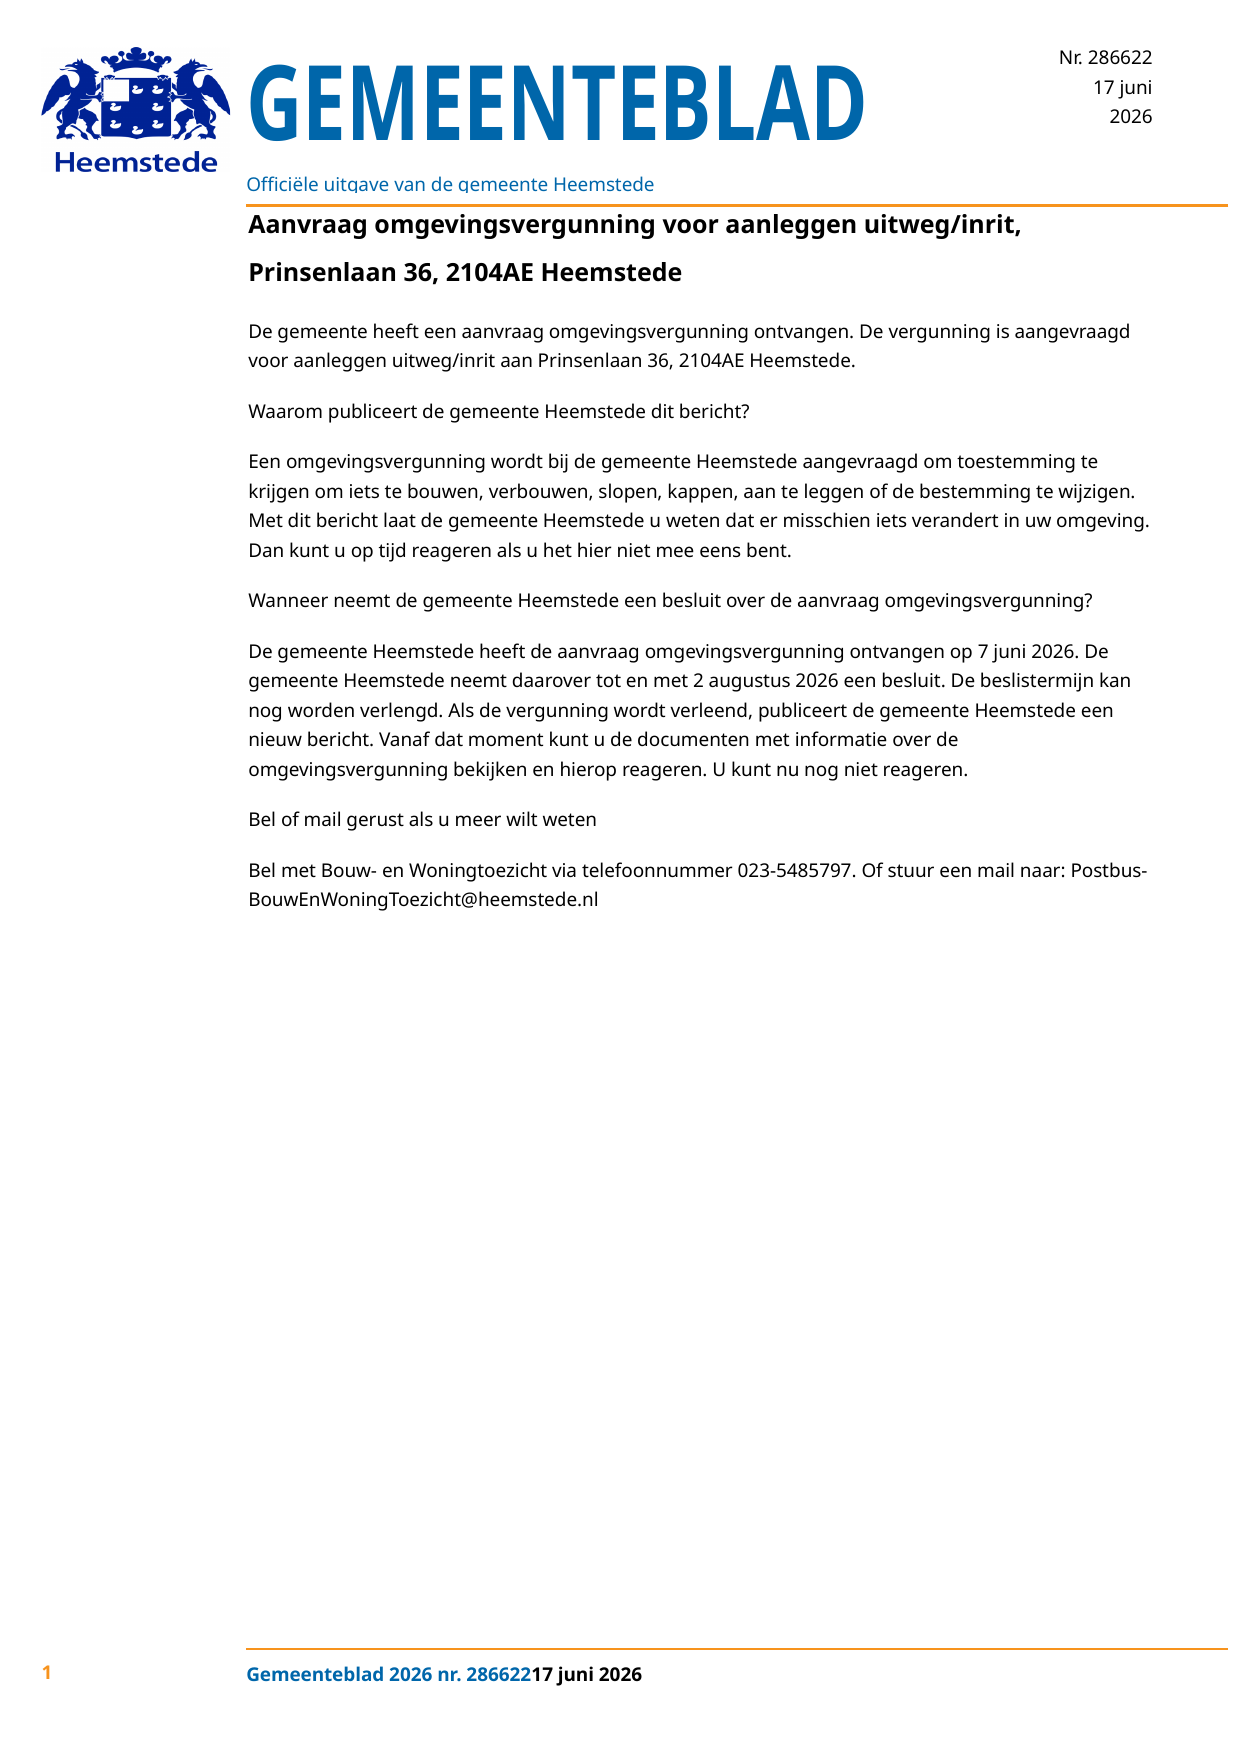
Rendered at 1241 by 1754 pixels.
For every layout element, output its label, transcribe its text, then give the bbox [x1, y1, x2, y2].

text Wanneer neemt de gemeente Heemstede een besluit over de aanvraag omgevingsvergunning? [248, 587, 1152, 613]
text Een omgevingsvergunning wordt bij de gemeente Heemstede aangevraagd om toestemming te krijgen om iets te bouwen, verbouwen, slopen, kappen, aan te leggen of de bestemming te wijzigen. Met dit bericht laat de gemeente Heemstede u weten dat er misschien iets verandert in uw omgeving. Dan kunt u op tijd reageren als u het hier niet mee eens bent. [248, 448, 1152, 563]
text Waarom publiceert de gemeente Heemstede dit bericht? [248, 398, 1152, 424]
picture [41, 47, 231, 172]
text De gemeente Heemstede heeft de aanvraag omgevingsvergunning ontvangen op 7 juni 2026. De gemeente Heemstede neemt daarover tot en met 2 augustus 2026 een besluit. De beslistermijn kan nog worden verlengd. Als de vergunning wordt verleend, publiceert de gemeente Heemstede een nieuw bericht. Vanaf dat moment kunt u de documenten met informatie over de omgevingsvergunning bekijken en hierop reageren. U kunt nu nog niet reageren. [248, 638, 1152, 782]
text Bel met Bouw- en Woningtoezicht via telefoonnummer 023-5485797. Of stuur een mail naar: Postbus-BouwEnWoningToezicht@heemstede.nl [248, 857, 1152, 912]
text De gemeente heeft een aanvraag omgevingsvergunning ontvangen. De vergunning is aangevraagd voor aanleggen uitweg/inrit aan Prinsenlaan 36, 2104AE Heemstede. [248, 318, 1152, 373]
text Aanvraag omgevingsvergunning voor aanleggen uitweg/inrit, Prinsenlaan 36, 2104AE Heemstede [248, 207, 1152, 288]
text Bel of mail gerust als u meer wilt weten [248, 807, 1152, 832]
